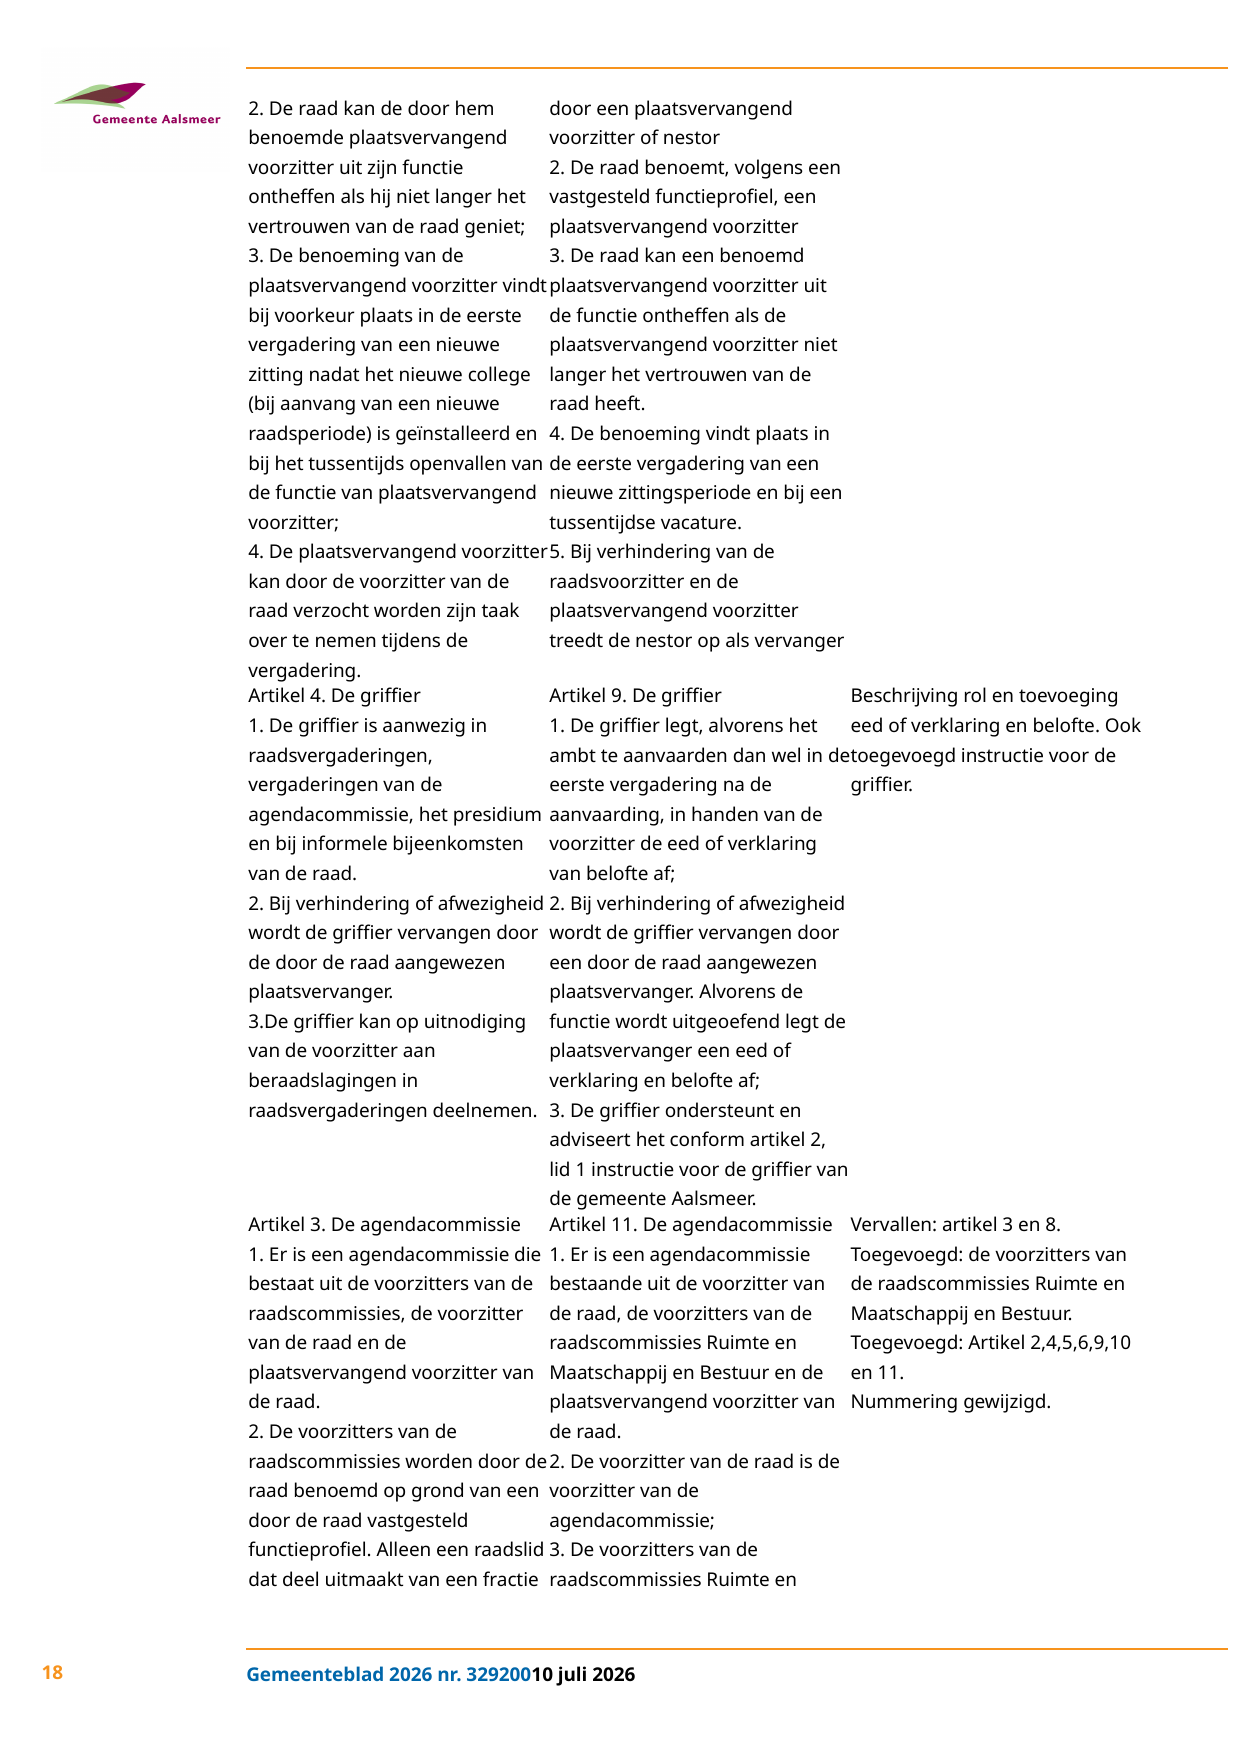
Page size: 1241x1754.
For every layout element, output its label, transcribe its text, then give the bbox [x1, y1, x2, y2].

picture [41, 47, 231, 172]
table_cell Artikel 11. De agendacommissie 1. Er is een agendacommissie bestaande uit de voorzitter van de raad, de voorzitters van de raadscommissies Ruimte en Maatschappij en Bestuur en de plaatsvervangend voorzitter van de raad. 2. De voorzitter van de raad is de voorzitter van de agendacommissie; 3. De voorzitters van de raadscommissies Ruimte en [549, 1211, 850, 1592]
table_cell Beschrijving rol en toevoeging eed of verklaring en belofte. Ook toegevoegd instructie voor de griffier. [850, 683, 1152, 1211]
table_cell Artikel 4. De griffier 1. De griffier is aanwezig in raadsvergaderingen, vergaderingen van de agendacommissie, het presidium en bij informele bijeenkomsten van de raad. 2. Bij verhindering of afwezigheid wordt de griffier vervangen door de door de raad aangewezen plaatsvervanger. 3.De griffier kan op uitnodiging van de voorzitter aan beraadslagingen in raadsvergaderingen deelnemen. [248, 683, 549, 1211]
table_cell door een plaatsvervangend voorzitter of nestor 2. De raad benoemt, volgens een vastgesteld functieprofiel, een plaatsvervangend voorzitter 3. De raad kan een benoemd plaatsvervangend voorzitter uit de functie ontheffen als de plaatsvervangend voorzitter niet langer het vertrouwen van de raad heeft. 4. De benoeming vindt plaats in de eerste vergadering van een nieuwe zittingsperiode en bij een tussentijdse vacature. 5. Bij verhindering van de raadsvoorzitter en de plaatsvervangend voorzitter treedt de nestor op als vervanger [549, 95, 850, 683]
table_cell [850, 95, 1152, 683]
table_cell Artikel 3. De agendacommissie 1. Er is een agendacommissie die bestaat uit de voorzitters van de raadscommissies, de voorzitter van de raad en de plaatsvervangend voorzitter van de raad. 2. De voorzitters van de raadscommissies worden door de raad benoemd op grond van een door de raad vastgesteld functieprofiel. Alleen een raadslid dat deel uitmaakt van een fractie [248, 1211, 549, 1592]
table_cell Artikel 9. De griffier 1. De griffier legt, alvorens het ambt te aanvaarden dan wel in de eerste vergadering na de aanvaarding, in handen van de voorzitter de eed of verklaring van belofte af; 2. Bij verhindering of afwezigheid wordt de griffier vervangen door een door de raad aangewezen plaatsvervanger. Alvorens de functie wordt uitgeoefend legt de plaatsvervanger een eed of verklaring en belofte af; 3. De griffier ondersteunt en adviseert het conform artikel 2, lid 1 instructie voor de griffier van de gemeente Aalsmeer. [549, 683, 850, 1211]
table_cell 2. De raad kan de door hem benoemde plaatsvervangend voorzitter uit zijn functie ontheffen als hij niet langer het vertrouwen van de raad geniet; 3. De benoeming van de plaatsvervangend voorzitter vindt bij voorkeur plaats in de eerste vergadering van een nieuwe zitting nadat het nieuwe college (bij aanvang van een nieuwe raadsperiode) is geïnstalleerd en bij het tussentijds openvallen van de functie van plaatsvervangend voorzitter; 4. De plaatsvervangend voorzitter kan door de voorzitter van de raad verzocht worden zijn taak over te nemen tijdens de vergadering. [248, 95, 549, 683]
table_cell Vervallen: artikel 3 en 8. Toegevoegd: de voorzitters van de raadscommissies Ruimte en Maatschappij en Bestuur. Toegevoegd: Artikel 2,4,5,6,9,10 en 11. Nummering gewijzigd. [850, 1211, 1152, 1592]
